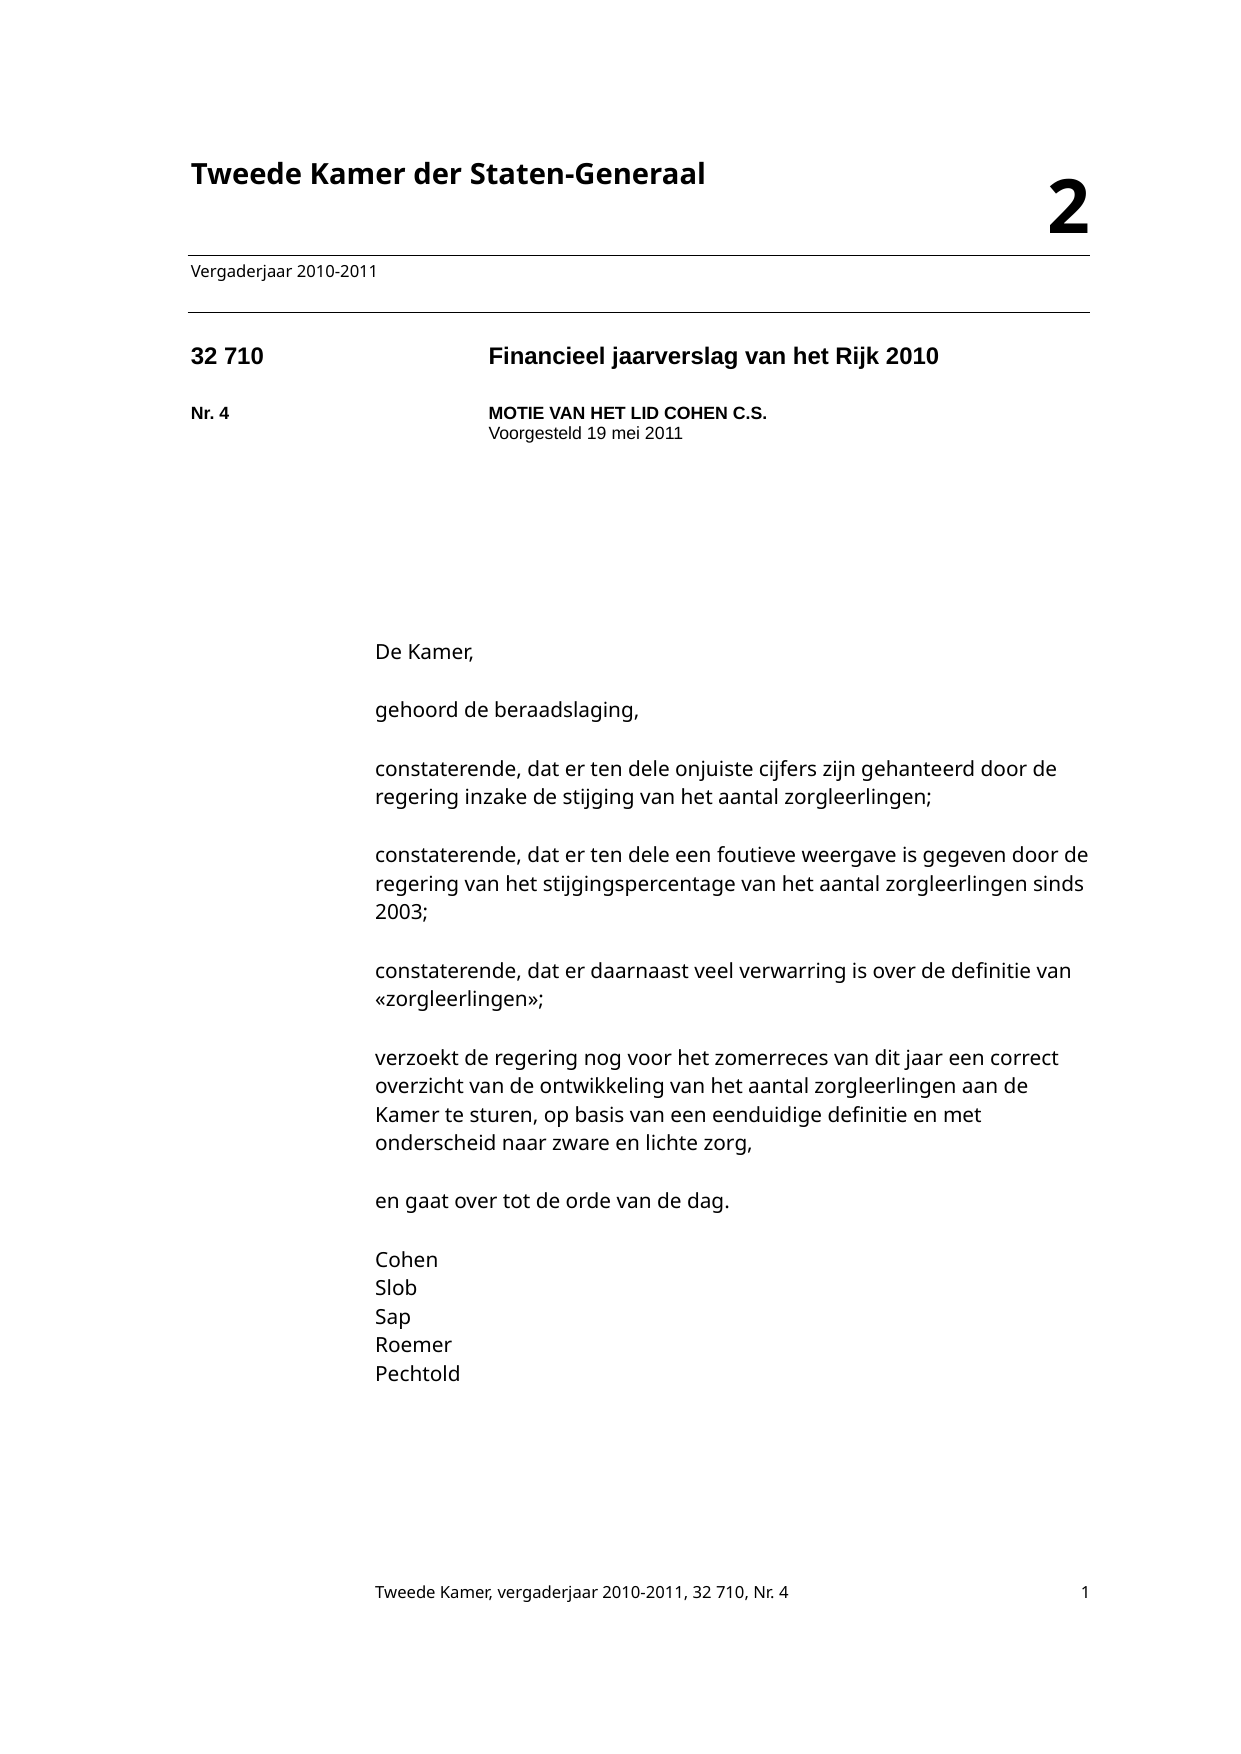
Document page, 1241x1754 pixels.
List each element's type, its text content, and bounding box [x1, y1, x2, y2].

table_cell Vergaderjaar 2010-2011 [188, 256, 485, 312]
table_cell [188, 313, 485, 339]
table_cell Nr. 4 [188, 399, 485, 518]
text Sap [375, 1302, 1090, 1330]
text Pechtold [375, 1359, 1090, 1387]
table_cell [485, 256, 1090, 312]
text constaterende, dat er daarnaast veel verwarring is over de definitie van «zorgleerlingen»; [375, 956, 1090, 1013]
text Cohen [375, 1245, 1090, 1273]
table_cell MOTIE VAN HET LID COHEN C.S. Voorgesteld 19 mei 2011 [485, 399, 1090, 518]
table_header Tweede Kamer der Staten-Generaal [188, 150, 909, 255]
table_cell 32 710 [188, 339, 485, 399]
text en gaat over tot de orde van de dag. [375, 1187, 1090, 1215]
text constaterende, dat er ten dele een foutieve weergave is gegeven door de regering van het stijgingspercentage van het aantal zorgleerlingen sinds 2003; [375, 841, 1090, 926]
text constaterende, dat er ten dele onjuiste cijfers zijn gehanteerd door de regering inzake de stijging van het aantal zorgleerlingen; [375, 754, 1090, 811]
text Roemer [375, 1330, 1090, 1359]
text Slob [375, 1273, 1090, 1302]
text gehoord de beraadslaging, [375, 695, 1090, 724]
text De Kamer, [375, 637, 1090, 665]
table_cell [485, 313, 1090, 339]
table_cell Financieel jaarverslag van het Rijk 2010 [485, 339, 1090, 399]
text verzoekt de regering nog voor het zomerreces van dit jaar een correct overzicht van de ontwikkeling van het aantal zorgleerlingen aan de Kamer te sturen, op basis van een eenduidige definitie en met onderscheid naar zware en lichte zorg, [375, 1043, 1090, 1157]
table_header 2 [910, 150, 1090, 255]
